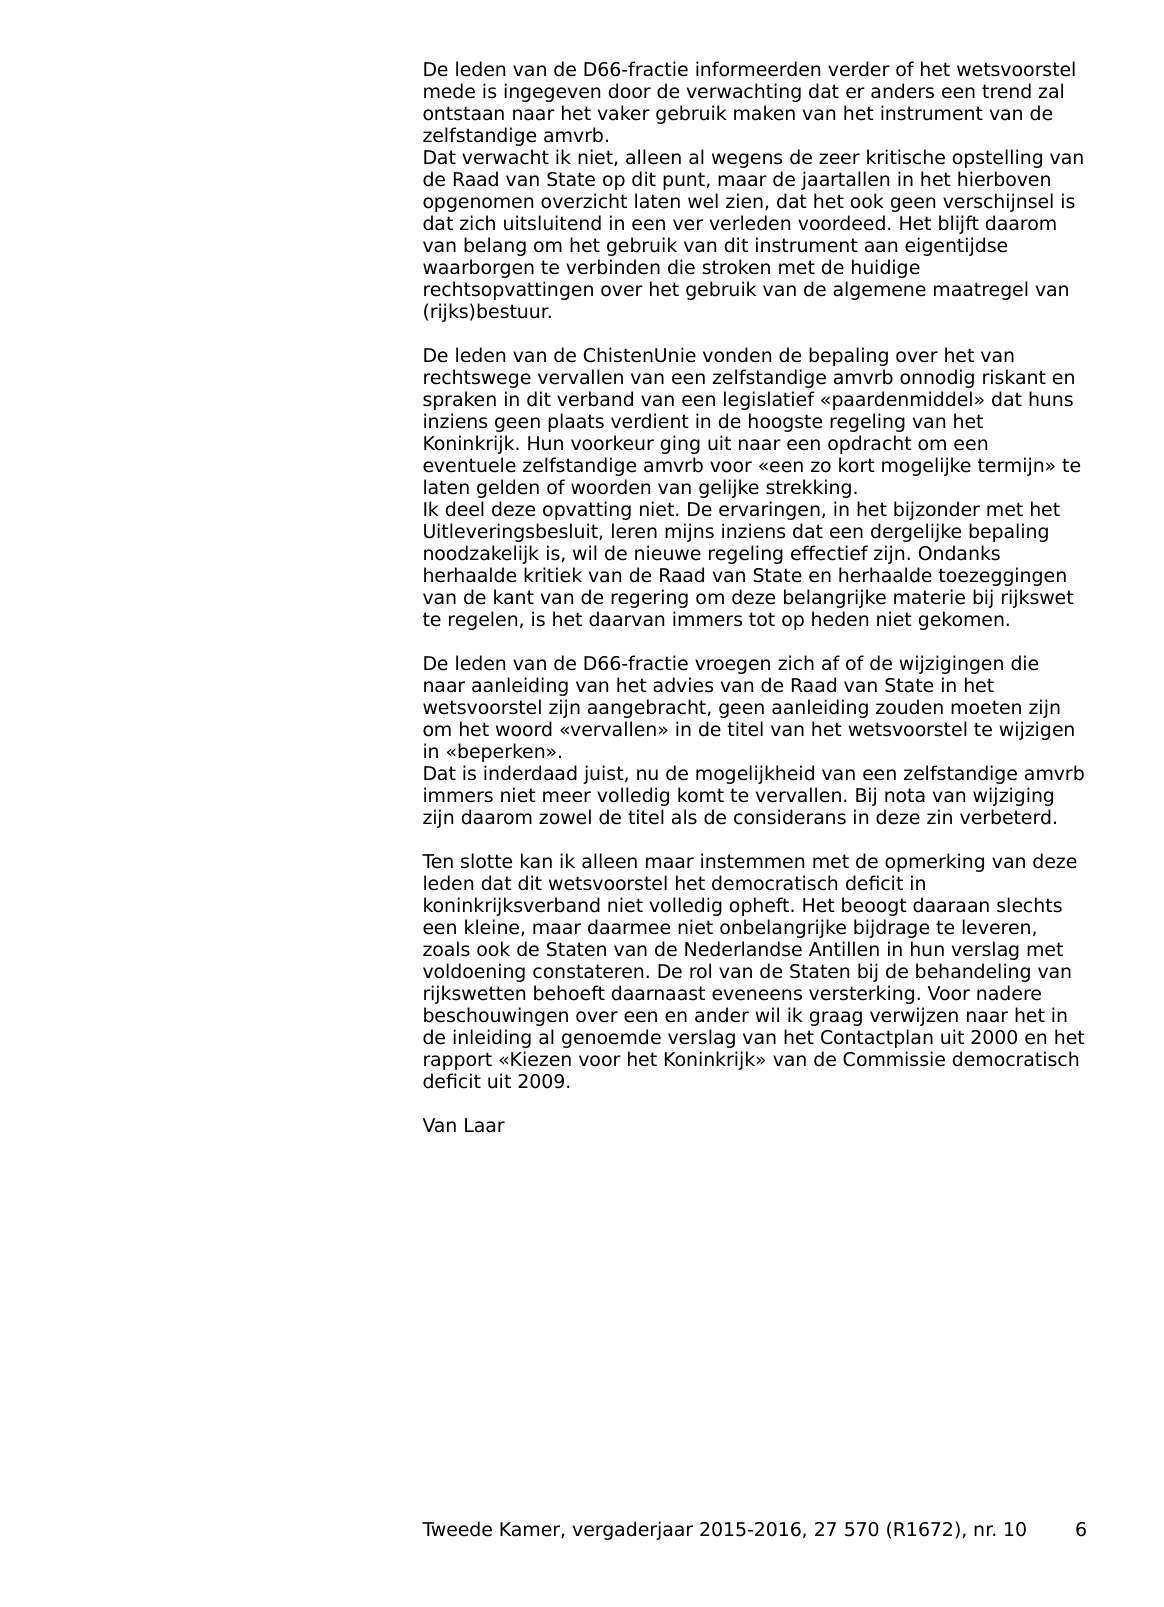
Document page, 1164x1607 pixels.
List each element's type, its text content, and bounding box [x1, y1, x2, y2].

text Dat verwacht ik niet, alleen al wegens de zeer kritische opstelling van de Raad van State op dit punt, maar de jaartallen in het hierboven opgenomen overzicht laten wel zien, dat het ook geen verschijnsel is dat zich uitsluitend in een ver verleden voordeed. Het blijft daarom van belang om het gebruik van dit instrument aan eigentijdse waarborgen te verbinden die stroken met de huidige rechtsopvattingen over het gebruik van de algemene maatregel van (rijks)bestuur. [422, 147, 1087, 323]
text Dat is inderdaad juist, nu de mogelijkheid van een zelfstandige amvrb immers niet meer volledig komt te vervallen. Bij nota van wijziging zijn daarom zowel de titel als de considerans in deze zin verbeterd. [422, 763, 1087, 829]
text De leden van de D66-fractie vroegen zich af of de wijzigingen die naar aanleiding van het advies van de Raad van State in het wetsvoorstel zijn aangebracht, geen aanleiding zouden moeten zijn om het woord «vervallen» in de titel van het wetsvoorstel te wijzigen in «beperken». [422, 653, 1087, 763]
text Ten slotte kan ik alleen maar instemmen met de opmerking van deze leden dat dit wetsvoorstel het democratisch deficit in koninkrijksverband niet volledig opheft. Het beoogt daaraan slechts een kleine, maar daarmee niet onbelangrijke bijdrage te leveren, zoals ook de Staten van de Nederlandse Antillen in hun verslag met voldoening constateren. De rol van de Staten bij de behandeling van rijkswetten behoeft daarnaast eveneens versterking. Voor nadere beschouwingen over een en ander wil ik graag verwijzen naar het in de inleiding al genoemde verslag van het Contactplan uit 2000 en het rapport «Kiezen voor het Koninkrijk» van de Commissie democratisch deficit uit 2009. [422, 851, 1087, 1093]
text De leden van de D66-fractie informeerden verder of het wetsvoorstel mede is ingegeven door de verwachting dat er anders een trend zal ontstaan naar het vaker gebruik maken van het instrument van de zelfstandige amvrb. [422, 59, 1087, 147]
text Ik deel deze opvatting niet. De ervaringen, in het bijzonder met het Uitleveringsbesluit, leren mijns inziens dat een dergelijke bepaling noodzakelijk is, wil de nieuwe regeling effectief zijn. Ondanks herhaalde kritiek van de Raad van State en herhaalde toezeggingen van de kant van de regering om deze belangrijke materie bij rijkswet te regelen, is het daarvan immers tot op heden niet gekomen. [422, 499, 1087, 631]
text De leden van de ChistenUnie vonden de bepaling over het van rechtswege vervallen van een zelfstandige amvrb onnodig riskant en spraken in dit verband van een legislatief «paardenmiddel» dat huns inziens geen plaats verdient in de hoogste regeling van het Koninkrijk. Hun voorkeur ging uit naar een opdracht om een eventuele zelfstandige amvrb voor «een zo kort mogelijke termijn» te laten gelden of woorden van gelijke strekking. [422, 345, 1087, 499]
text Van Laar [422, 1115, 1087, 1137]
